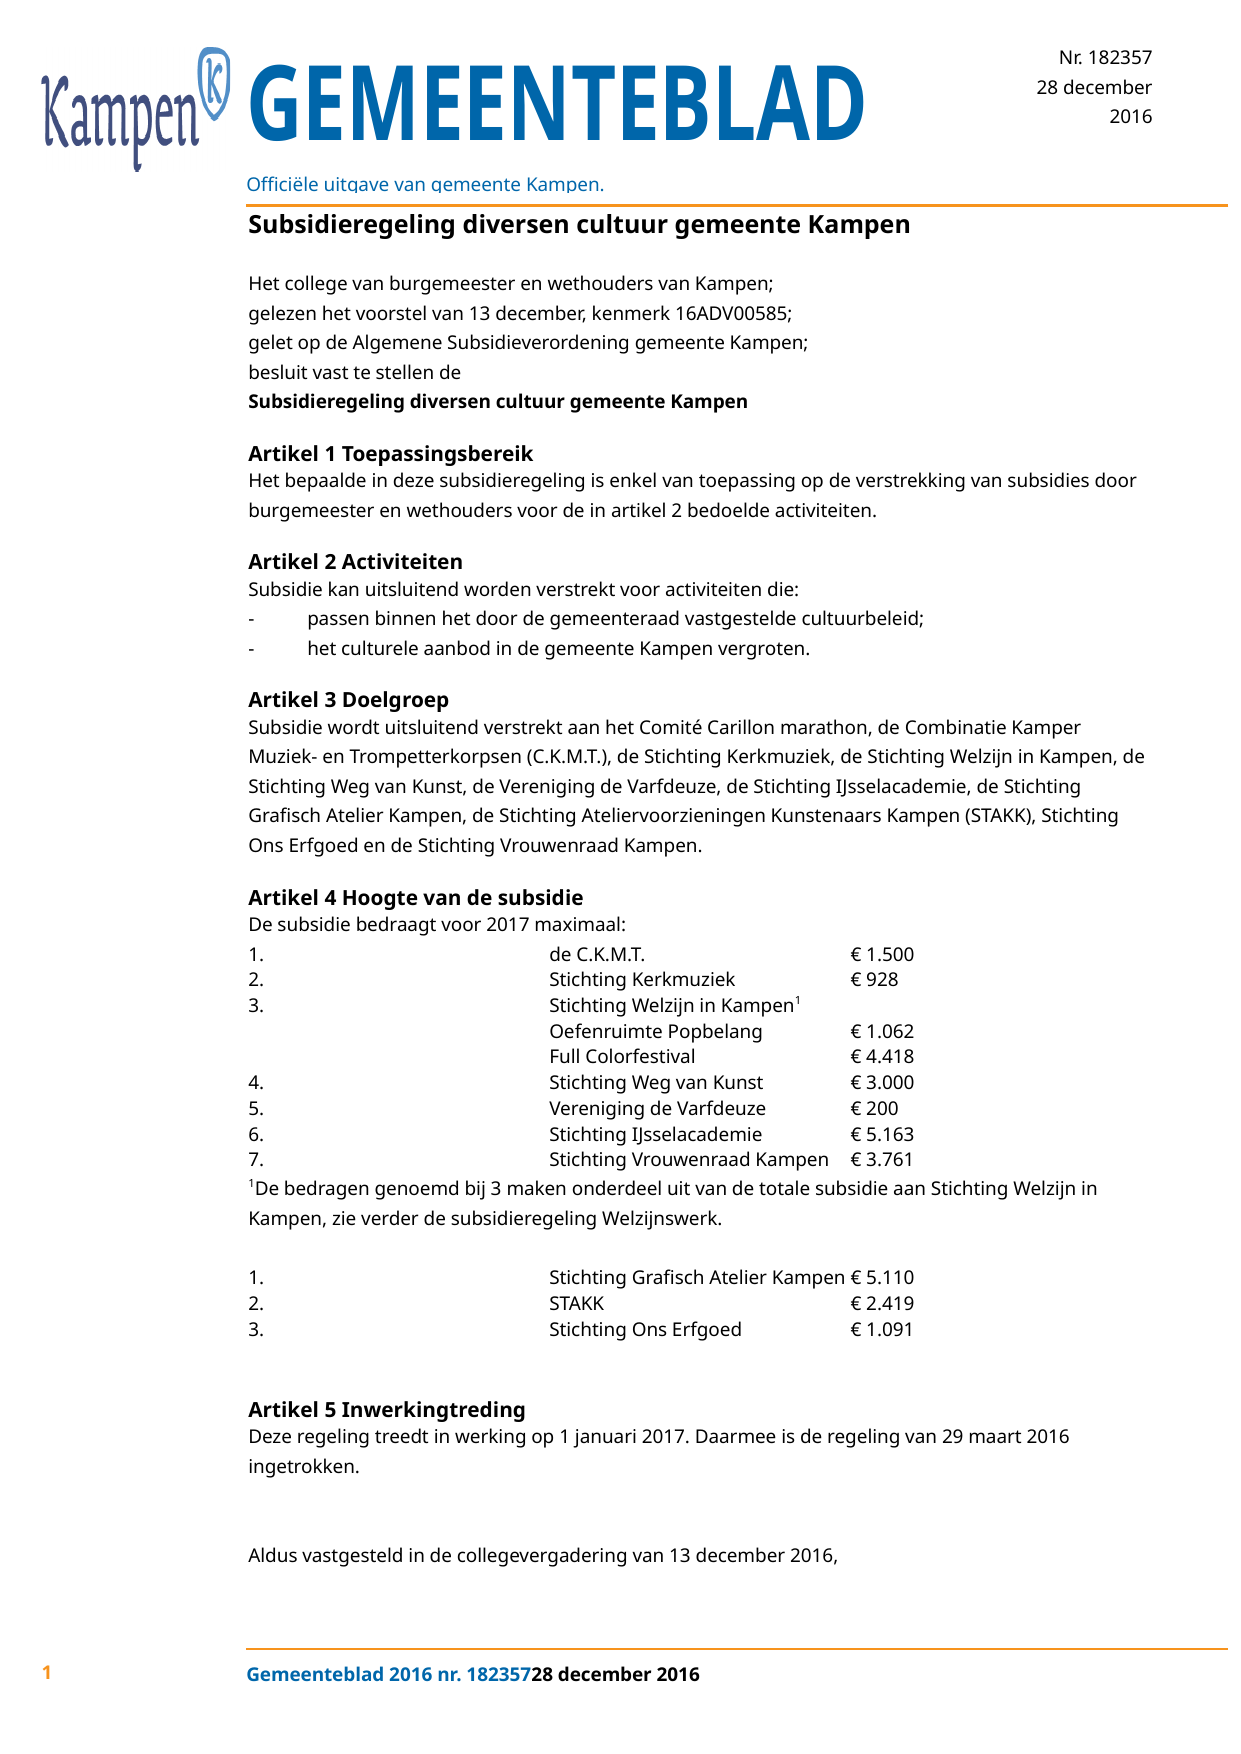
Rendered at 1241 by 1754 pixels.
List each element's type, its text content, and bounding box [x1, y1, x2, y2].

list passen binnen het door de gemeenteraad vastgestelde cultuurbeleid; [248, 606, 1152, 631]
table_cell [248, 1044, 549, 1069]
text Het bepaalde in deze subsidieregeling is enkel van toepassing op de verstrekking van subsidies door burgemeester en wethouders voor de in artikel 2 bedoelde activiteiten. [248, 467, 1152, 523]
table_cell € 5.163 [850, 1121, 1152, 1147]
text Subsidieregeling diversen cultuur gemeente Kampen [248, 389, 1152, 414]
table_cell Stichting IJsselacademie [549, 1121, 850, 1147]
table_cell [850, 992, 1152, 1018]
text Deze regeling treedt in werking op 1 januari 2017. Daarmee is de regeling van 29 maart 2016 ingetrokken. [248, 1424, 1152, 1479]
text gelet op de Algemene Subsidieverordening gemeente Kampen; [248, 329, 1152, 355]
table_cell € 1.062 [850, 1018, 1152, 1044]
table_cell € 1.091 [850, 1316, 1152, 1342]
table_header 1. [248, 1265, 549, 1290]
table_cell Stichting Welzijn in Kampen1 [549, 992, 850, 1018]
table_cell 5. [248, 1095, 549, 1121]
text Artikel 4 Hoogte van de subsidie [248, 883, 1152, 911]
table_cell 2. [248, 1290, 549, 1316]
table_cell 2. [248, 967, 549, 992]
table_cell € 4.418 [850, 1044, 1152, 1069]
table_cell 3. [248, 992, 549, 1018]
text Aldus vastgesteld in de collegevergadering van 13 december 2016, [248, 1542, 1152, 1568]
table_cell 7. [248, 1147, 549, 1172]
table_cell Stichting Vrouwenraad Kampen [549, 1147, 850, 1172]
table_cell Stichting Ons Erfgoed [549, 1316, 850, 1342]
list het culturele aanbod in de gemeente Kampen vergroten. [248, 635, 1152, 661]
table_cell 3. [248, 1316, 549, 1342]
table_cell € 3.000 [850, 1070, 1152, 1095]
table_cell € 928 [850, 967, 1152, 992]
text Artikel 3 Doelgroep [248, 686, 1152, 714]
text gelezen het voorstel van 13 december, kenmerk 16ADV00585; [248, 300, 1152, 326]
table_cell € 200 [850, 1095, 1152, 1121]
text Artikel 5 Inwerkingtreding [248, 1395, 1152, 1424]
text Het college van burgemeester en wethouders van Kampen; [248, 270, 1152, 296]
text Artikel 2 Activiteiten [248, 547, 1152, 576]
table_cell Stichting Kerkmuziek [549, 967, 850, 992]
text De subsidie bedraagt voor 2017 maximaal: [248, 911, 1152, 937]
text 1De bedragen genoemd bij 3 maken onderdeel uit van de totale subsidie aan Stichting Welzijn in Kampen, zie verder de subsidieregeling Welzijnswerk. [248, 1176, 1152, 1231]
table_header € 1.500 [850, 941, 1152, 967]
table_cell € 2.419 [850, 1290, 1152, 1316]
table_cell Oefenruimte Popbelang [549, 1018, 850, 1044]
text Artikel 1 Toepassingsbereik [248, 439, 1152, 467]
table_cell Full Colorfestival [549, 1044, 850, 1069]
text Subsidie wordt uitsluitend verstrekt aan het Comité Carillon marathon, de Combinatie Kamper Muziek- en Trompetterkorpsen (C.K.M.T.), de Stichting Kerkmuziek, de Stichting Welzijn in Kampen, de Stichting Weg van Kunst, de Vereniging de Varfdeuze, de Stichting IJsselacademie, de Stichting Grafisch Atelier Kampen, de Stichting Ateliervoorzieningen Kunstenaars Kampen (STAKK), Stichting Ons Erfgoed en de Stichting Vrouwenraad Kampen. [248, 714, 1152, 858]
table_header de C.K.M.T. [549, 941, 850, 967]
table_cell 4. [248, 1070, 549, 1095]
text Subsidie kan uitsluitend worden verstrekt voor activiteiten die: [248, 576, 1152, 602]
picture [41, 47, 231, 172]
table_cell Vereniging de Varfdeuze [549, 1095, 850, 1121]
table_cell STAKK [549, 1290, 850, 1316]
table_cell Stichting Weg van Kunst [549, 1070, 850, 1095]
table_header 1. [248, 941, 549, 967]
table_cell [248, 1018, 549, 1044]
table_cell 6. [248, 1121, 549, 1147]
table_header € 5.110 [850, 1265, 1152, 1290]
table_cell € 3.761 [850, 1147, 1152, 1172]
text Subsidieregeling diversen cultuur gemeente Kampen [248, 207, 1152, 241]
table_header Stichting Grafisch Atelier Kampen [549, 1265, 850, 1290]
text besluit vast te stellen de [248, 359, 1152, 385]
